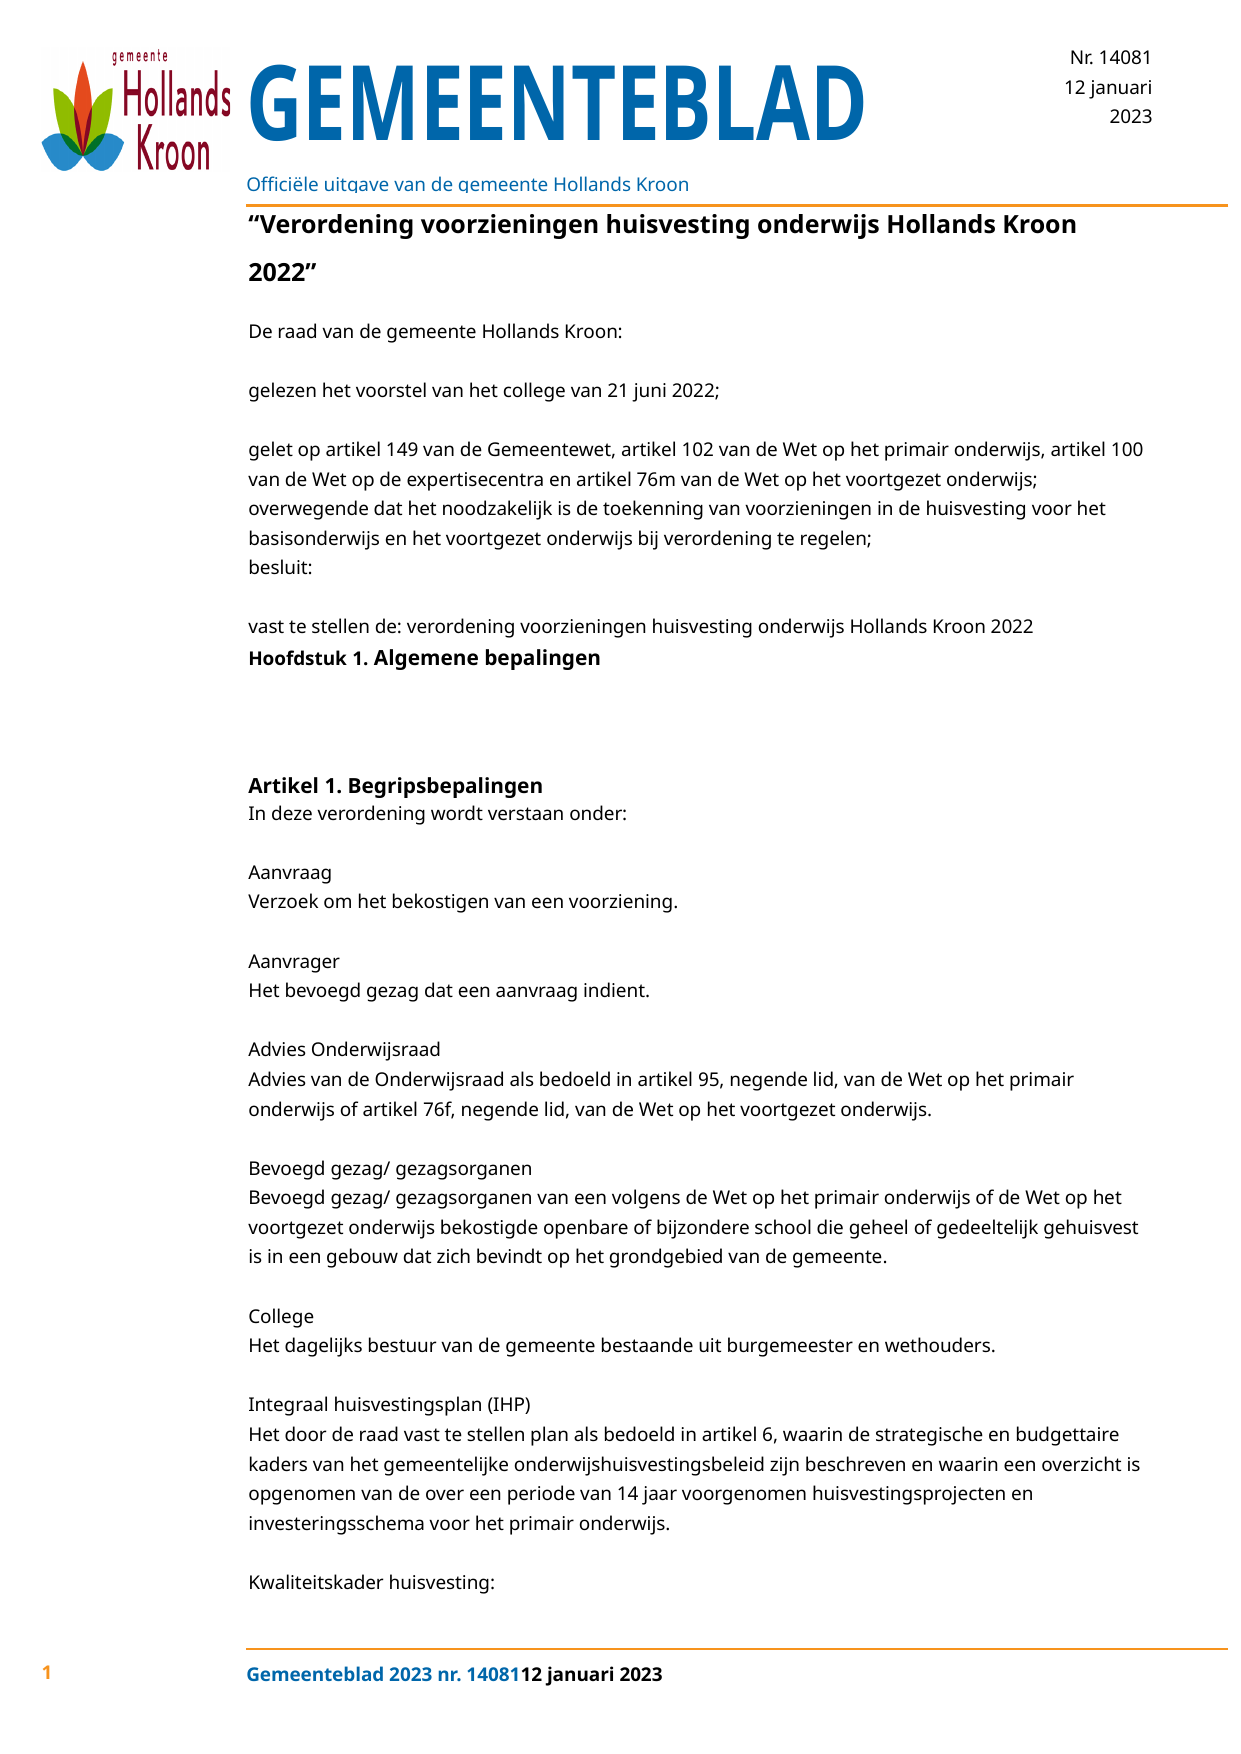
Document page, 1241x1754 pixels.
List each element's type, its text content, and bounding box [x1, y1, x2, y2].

text Integraal huisvestingsplan (IHP) [248, 1392, 1152, 1417]
text gelezen het voorstel van het college van 21 juni 2022; [248, 377, 1152, 403]
text Verzoek om het bekostigen van een voorziening. [248, 889, 1152, 914]
text Het bevoegd gezag dat een aanvraag indient. [248, 977, 1152, 1003]
text Artikel 1. Begripsbepalingen [248, 771, 1152, 800]
picture [41, 47, 231, 172]
text Aanvrager [248, 948, 1152, 973]
text Hoofdstuk 1. Algemene bepalingen [248, 643, 1152, 672]
text Bevoegd gezag/ gezagsorganen [248, 1155, 1152, 1181]
text gelet op artikel 149 van de Gemeentewet, artikel 102 van de Wet op het primair onderwijs, artikel 100 van de Wet op de expertisecentra en artikel 76m van de Wet op het voortgezet onderwijs; [248, 436, 1152, 492]
text vast te stellen de: verordening voorzieningen huisvesting onderwijs Hollands Kroon 2022 [248, 614, 1152, 639]
text Aanvraag [248, 859, 1152, 885]
text Het dagelijks bestuur van de gemeente bestaande uit burgemeester en wethouders. [248, 1332, 1152, 1358]
text De raad van de gemeente Hollands Kroon: [248, 318, 1152, 344]
text Advies van de Onderwijsraad als bedoeld in artikel 95, negende lid, van de Wet op het primair onderwijs of artikel 76f, negende lid, van de Wet op het voortgezet onderwijs. [248, 1066, 1152, 1121]
text besluit: [248, 554, 1152, 580]
text overwegende dat het noodzakelijk is de toekenning van voorzieningen in de huisvesting voor het basisonderwijs en het voortgezet onderwijs bij verordening te regelen; [248, 495, 1152, 551]
text Kwaliteitskader huisvesting: [248, 1569, 1152, 1595]
text “Verordening voorzieningen huisvesting onderwijs Hollands Kroon 2022” [248, 207, 1152, 288]
text Het door de raad vast te stellen plan als bedoeld in artikel 6, waarin de strategische en budgettaire kaders van het gemeentelijke onderwijshuisvestingsbeleid zijn beschreven en waarin een overzicht is opgenomen van de over een periode van 14 jaar voorgenomen huisvestingsprojecten en investeringsschema voor het primair onderwijs. [248, 1421, 1152, 1536]
text College [248, 1303, 1152, 1328]
text Bevoegd gezag/ gezagsorganen van een volgens de Wet op het primair onderwijs of de Wet op het voortgezet onderwijs bekostigde openbare of bijzondere school die geheel of gedeeltelijk gehuisvest is in een gebouw dat zich bevindt op het grondgebied van de gemeente. [248, 1184, 1152, 1269]
text In deze verordening wordt verstaan onder: [248, 800, 1152, 826]
text Advies Onderwijsraad [248, 1037, 1152, 1062]
